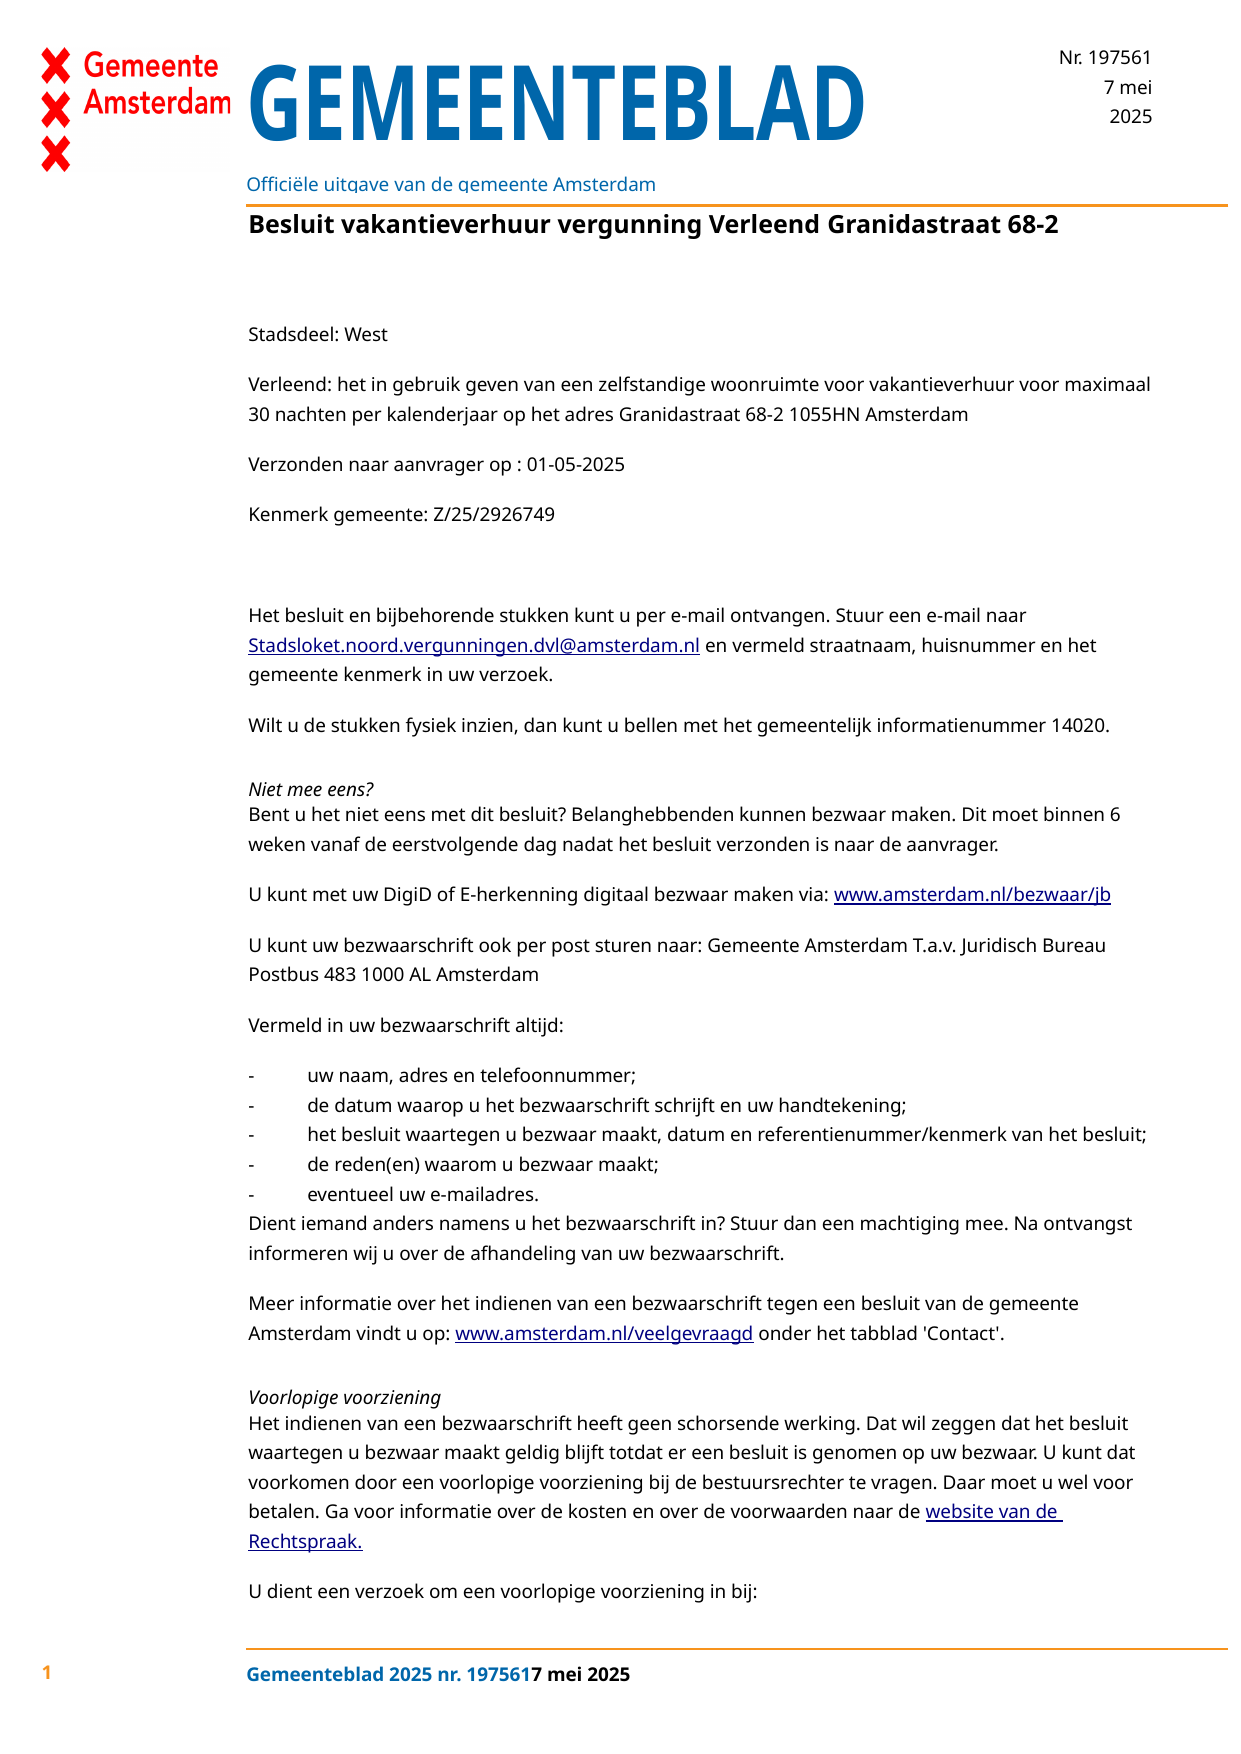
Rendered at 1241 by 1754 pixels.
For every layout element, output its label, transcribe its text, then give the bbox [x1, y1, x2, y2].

text Verzonden naar aanvrager op : 01-05-2025 [248, 451, 1152, 477]
text Wilt u de stukken fysiek inzien, dan kunt u bellen met het gemeentelijk informatienummer 14020. [248, 712, 1152, 738]
text Verleend: het in gebruik geven van een zelfstandige woonruimte voor vakantieverhuur voor maximaal 30 nachten per kalenderjaar op het adres Granidastraat 68-2 1055HN Amsterdam [248, 371, 1152, 426]
list de reden(en) waarom u bezwaar maakt; [248, 1151, 1152, 1177]
text Bent u het niet eens met dit besluit? Belanghebbenden kunnen bezwaar maken. Dit moet binnen 6 weken vanaf de eerstvolgende dag nadat het besluit verzonden is naar de aanvrager. [248, 802, 1152, 857]
picture [41, 47, 231, 172]
text Vermeld in uw bezwaarschrift altijd: [248, 1012, 1152, 1038]
list het besluit waartegen u bezwaar maakt, datum en referentienummer/kenmerk van het besluit; [248, 1122, 1152, 1147]
text Dient iemand anders namens u het bezwaarschrift in? Stuur dan een machtiging mee. Na ontvangst informeren wij u over de afhandeling van uw bezwaarschrift. [248, 1210, 1152, 1266]
text U kunt uw bezwaarschrift ook per post sturen naar: Gemeente Amsterdam T.a.v. Juridisch Bureau Postbus 483 1000 AL Amsterdam [248, 932, 1152, 987]
text Meer informatie over het indienen van een bezwaarschrift tegen een besluit van de gemeente Amsterdam vindt u op: www.amsterdam.nl/veelgevraagd onder het tabblad 'Contact'. [248, 1290, 1152, 1346]
text Niet mee eens? [248, 776, 1152, 802]
text Stadsdeel: West [248, 321, 1152, 346]
text U dient een verzoek om een voorlopige voorziening in bij: [248, 1578, 1152, 1604]
list de datum waarop u het bezwaarschrift schrijft en uw handtekening; [248, 1092, 1152, 1118]
list uw naam, adres en telefoonnummer; [248, 1062, 1152, 1088]
text Het indienen van een bezwaarschrift heeft geen schorsende werking. Dat wil zeggen dat het besluit waartegen u bezwaar maakt geldig blijft totdat er een besluit is genomen op uw bezwaar. U kunt dat voorkomen door een voorlopige voorziening bij de bestuursrechter te vragen. Daar moet u wel voor betalen. Ga voor informatie over de kosten en over de voorwaarden naar de website van de Rechtspraak. [248, 1410, 1152, 1554]
text Voorlopige voorziening [248, 1384, 1152, 1410]
text Het besluit en bijbehorende stukken kunt u per e-mail ontvangen. Stuur een e-mail naar Stadsloket.noord.vergunningen.dvl@amsterdam.nl en vermeld straatnaam, huisnummer en het gemeente kenmerk in uw verzoek. [248, 602, 1152, 687]
text Kenmerk gemeente: Z/25/2926749 [248, 502, 1152, 527]
text U kunt met uw DigiD of E-herkenning digitaal bezwaar maken via: www.amsterdam.nl/bezwaar/jb [248, 882, 1152, 907]
text Besluit vakantieverhuur vergunning Verleend Granidastraat 68-2 [248, 207, 1152, 241]
list eventueel uw e-mailadres. [248, 1181, 1152, 1207]
